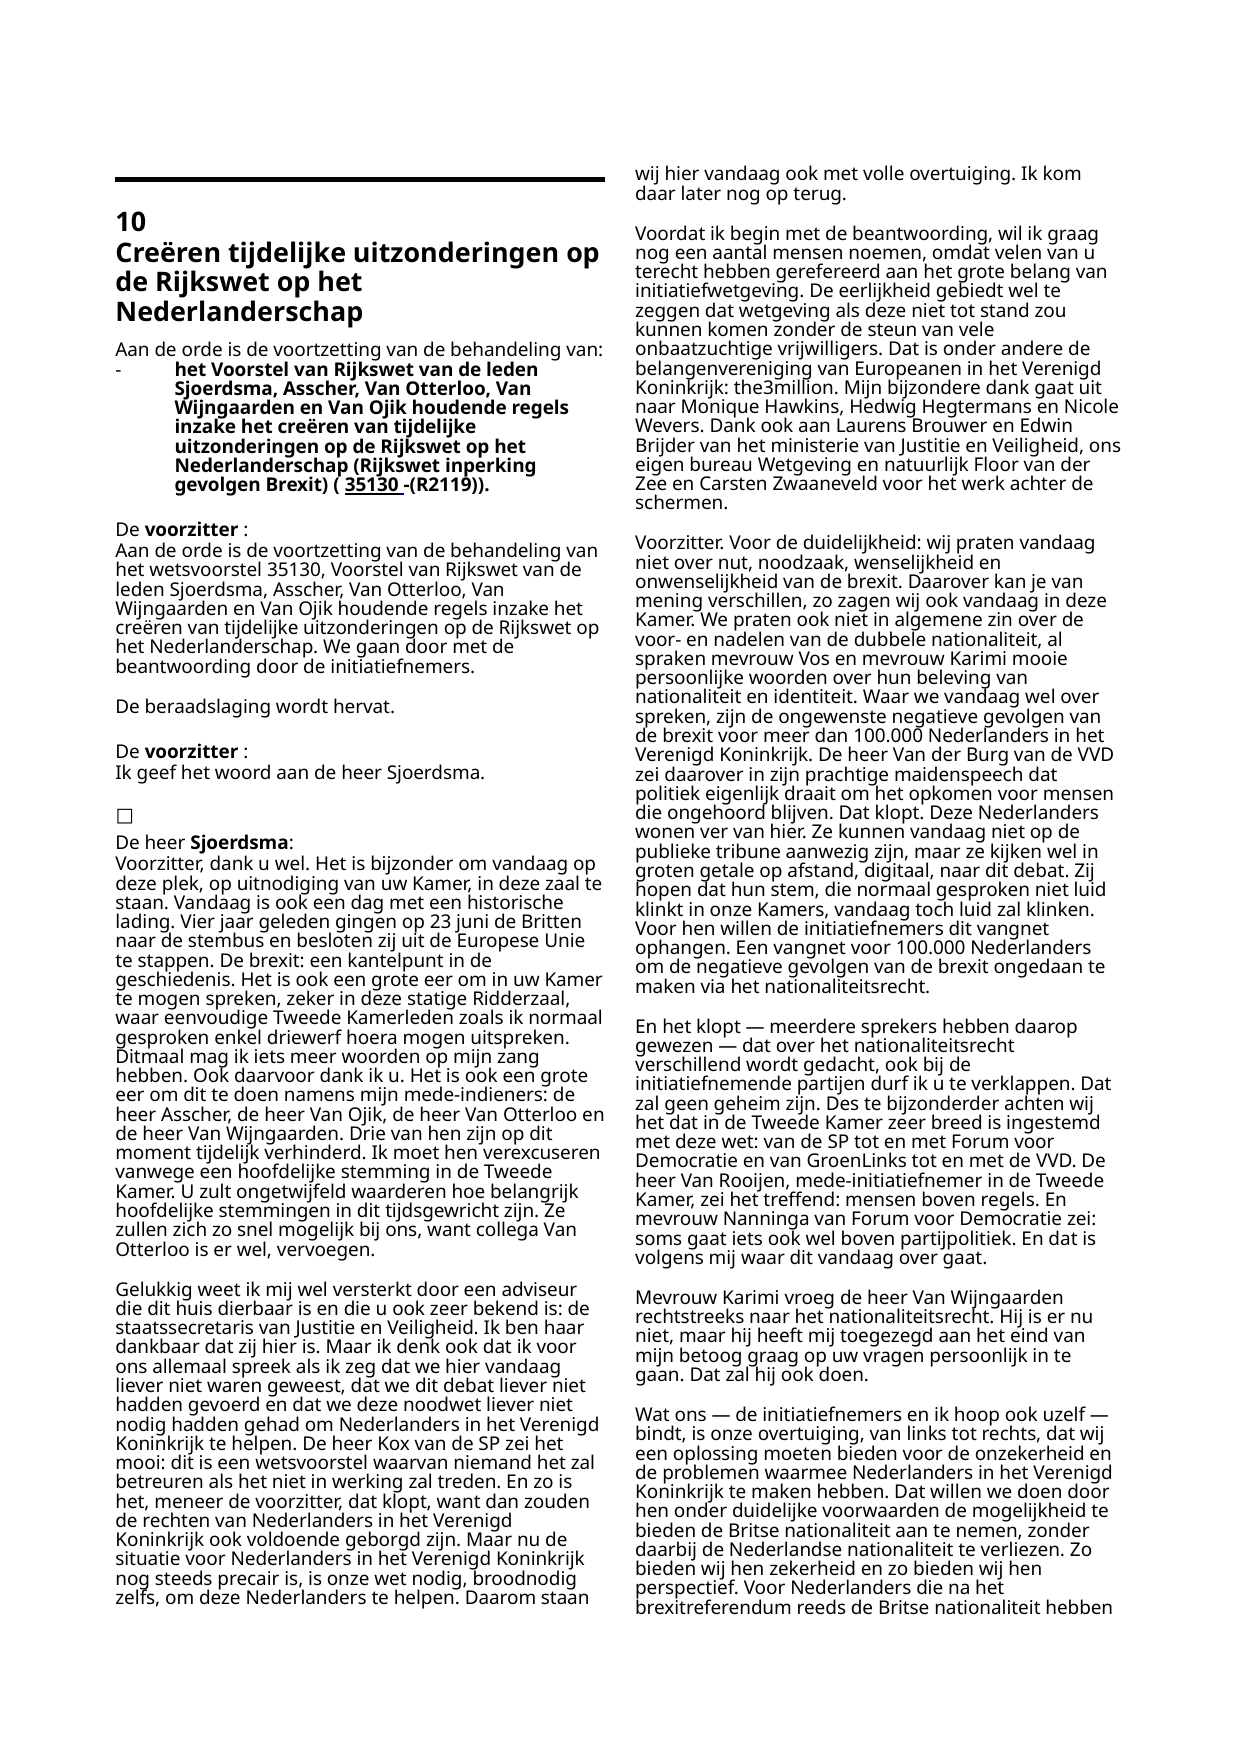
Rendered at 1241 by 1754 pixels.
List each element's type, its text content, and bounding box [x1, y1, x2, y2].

text De voorzitter : [115, 738, 605, 764]
text Voorzitter. Voor de duidelijkheid: wij praten vandaag niet over nut, noodzaak, wenselijkheid en onwenselijkheid van de brexit. Daarover kan je van mening verschillen, zo zagen wij ook vandaag in deze Kamer. We praten ook niet in algemene zin over de voor- en nadelen van de dubbele nationaliteit, al spraken mevrouw Vos en mevrouw Karimi mooie persoonlijke woorden over hun beleving van nationaliteit en identiteit. Waar we vandaag wel over spreken, zijn de ongewenste negatieve gevolgen van de brexit voor meer dan 100.000 Nederlanders in het Verenigd Koninkrijk. De heer Van der Burg van de VVD zei daarover in zijn prachtige maidenspeech dat politiek eigenlijk draait om het opkomen voor mensen die ongehoord blijven. Dat klopt. Deze Nederlanders wonen ver van hier. Ze kunnen vandaag niet op de publieke tribune aanwezig zijn, maar ze kijken wel in groten getale op afstand, digitaal, naar dit debat. Zij hopen dat hun stem, die normaal gesproken niet luid klinkt in onze Kamers, vandaag toch luid zal klinken. Voor hen willen de initiatiefnemers dit vangnet ophangen. Een vangnet voor 100.000 Nederlanders om de negatieve gevolgen van de brexit ongedaan te maken via het nationaliteitsrecht. [635, 534, 1125, 997]
text En het klopt — meerdere sprekers hebben daarop gewezen — dat over het nationaliteitsrecht verschillend wordt gedacht, ook bij de initiatiefnemende partijen durf ik u te verklappen. Dat zal geen geheim zijn. Des te bijzonderder achten wij het dat in de Tweede Kamer zeer breed is ingestemd met deze wet: van de SP tot en met Forum voor Democratie en van GroenLinks tot en met de VVD. De heer Van Rooijen, mede-initiatiefnemer in de Tweede Kamer, zei het treffend: mensen boven regels. En mevrouw Nanninga van Forum voor Democratie zei: soms gaat iets ook wel boven partijpolitiek. En dat is volgens mij waar dit vandaag over gaat. [635, 1018, 1125, 1268]
text Voorzitter, dank u wel. Het is bijzonder om vandaag op deze plek, op uitnodiging van uw Kamer, in deze zaal te staan. Vandaag is ook een dag met een historische lading. Vier jaar geleden gingen op 23 juni de Britten naar de stembus en besloten zij uit de Europese Unie te stappen. De brexit: een kantelpunt in de geschiedenis. Het is ook een grote eer om in uw Kamer te mogen spreken, zeker in deze statige Ridderzaal, waar eenvoudige Tweede Kamerleden zoals ik normaal gesproken enkel driewerf hoera mogen uitspreken. Ditmaal mag ik iets meer woorden op mijn zang hebben. Ook daarvoor dank ik u. Het is ook een grote eer om dit te doen namens mijn mede-indieners: de heer Asscher, de heer Van Ojik, de heer Van Otterloo en de heer Van Wijngaarden. Drie van hen zijn op dit moment tijdelijk verhinderd. Ik moet hen verexcuseren vanwege een hoofdelijke stemming in de Tweede Kamer. U zult ongetwijfeld waarderen hoe belangrijk hoofdelijke stemmingen in dit tijdsgewricht zijn. Ze zullen zich zo snel mogelijk bij ons, want collega Van Otterloo is er wel, vervoegen. [115, 855, 605, 1260]
text De beraadslaging wordt hervat. [115, 698, 605, 717]
text De heer Sjoerdsma: [115, 829, 605, 855]
list het Voorstel van Rijkswet van de leden Sjoerdsma, Asscher, Van Otterloo, Van Wijngaarden en Van Ojik houdende regels inzake het creëren van tijdelijke uitzonderingen op de Rijkswet op het Nederlanderschap (Rijkswet inperking gevolgen Brexit) ( 35130 -(R2119)). [115, 361, 605, 496]
text Gelukkig weet ik mij wel versterkt door een adviseur die dit huis dierbaar is en die u ook zeer bekend is: de staatssecretaris van Justitie en Veiligheid. Ik ben haar dankbaar dat zij hier is. Maar ik denk ook dat ik voor ons allemaal spreek als ik zeg dat we hier vandaag liever niet waren geweest, dat we dit debat liever niet hadden gevoerd en dat we deze noodwet liever niet nodig hadden gehad om Nederlanders in het Verenigd Koninkrijk te helpen. De heer Kox van de SP zei het mooi: dit is een wetsvoorstel waarvan niemand het zal betreuren als het niet in werking zal treden. En zo is het, meneer de voorzitter, dat klopt, want dan zouden de rechten van Nederlanders in het Verenigd Koninkrijk ook voldoende geborgd zijn. Maar nu de situatie voor Nederlanders in het Verenigd Koninkrijk nog steeds precair is, is onze wet nodig, broodnodig zelfs, om deze Nederlanders te helpen. Daarom staan [115, 1281, 605, 1608]
text Wat ons — de initiatiefnemers en ik hoop ook uzelf — bindt, is onze overtuiging, van links tot rechts, dat wij een oplossing moeten bieden voor de onzekerheid en de problemen waarmee Nederlanders in het Verenigd Koninkrijk te maken hebben. Dat willen we doen door hen onder duidelijke voorwaarden de mogelijkheid te bieden de Britse nationaliteit aan te nemen, zonder daarbij de Nederlandse nationaliteit te verliezen. Zo bieden wij hen zekerheid en zo bieden wij hen perspectief. Voor Nederlanders die na het brexitreferendum reeds de Britse nationaliteit hebben [635, 1406, 1125, 1618]
text ⬜ [115, 804, 605, 829]
text Mevrouw Karimi vroeg de heer Van Wijngaarden rechtstreeks naar het nationaliteitsrecht. Hij is er nu niet, maar hij heeft mij toegezegd aan het eind van mijn betoog graag op uw vragen persoonlijk in te gaan. Dat zal hij ook doen. [635, 1289, 1125, 1385]
text Aan de orde is de voortzetting van de behandeling van het wetsvoorstel 35130, Voorstel van Rijkswet van de leden Sjoerdsma, Asscher, Van Otterloo, Van Wijngaarden en Van Ojik houdende regels inzake het creëren van tijdelijke uitzonderingen op de Rijkswet op het Nederlanderschap. We gaan door met de beantwoording door de initiatiefnemers. [115, 542, 605, 677]
text wij hier vandaag ook met volle overtuiging. Ik kom daar later nog op terug. [635, 165, 1125, 204]
text 10 [115, 203, 605, 239]
text Ik geef het woord aan de heer Sjoerdsma. [115, 764, 605, 783]
text Voordat ik begin met de beantwoording, wil ik graag nog een aantal mensen noemen, omdat velen van u terecht hebben gerefereerd aan het grote belang van initiatiefwetgeving. De eerlijkheid gebiedt wel te zeggen dat wetgeving als deze niet tot stand zou kunnen komen zonder de steun van vele onbaatzuchtige vrijwilligers. Dat is onder andere de belangenvereniging van Europeanen in het Verenigd Koninkrijk: the3million. Mijn bijzondere dank gaat uit naar Monique Hawkins, Hedwig Hegtermans en Nicole Wevers. Dank ook aan Laurens Brouwer en Edwin Brijder van het ministerie van Justitie en Veiligheid, ons eigen bureau Wetgeving en natuurlijk Floor van der Zee en Carsten Zwaaneveld voor het werk achter de schermen. [635, 224, 1125, 514]
text Aan de orde is de voortzetting van de behandeling van: [115, 341, 605, 361]
text De voorzitter : [115, 516, 605, 542]
text Creëren tijdelijke uitzonderingen op de Rijkswet op het Nederlanderschap [115, 239, 605, 341]
